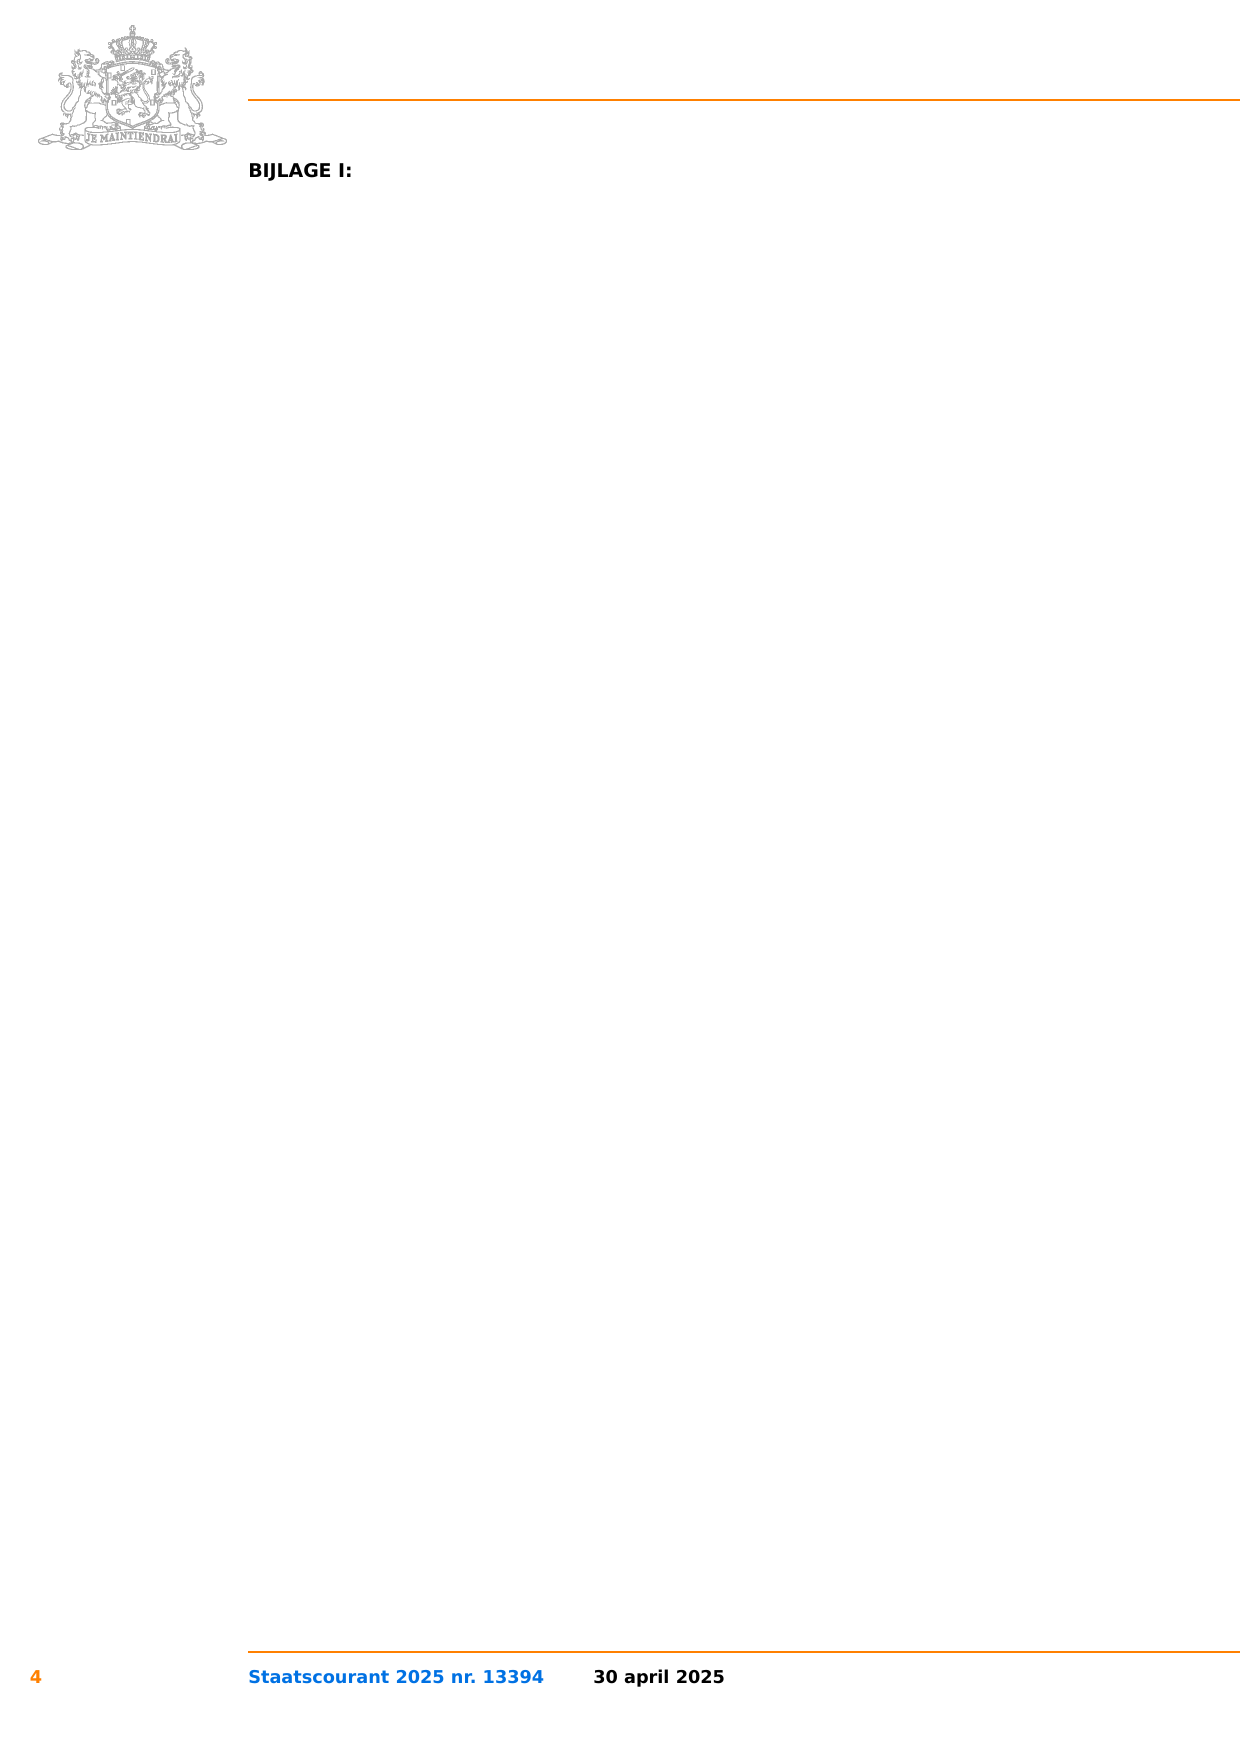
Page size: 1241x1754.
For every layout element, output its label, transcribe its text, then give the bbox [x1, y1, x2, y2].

picture [38, 25, 227, 150]
subtitle BIJLAGE I: [248, 160, 1163, 182]
